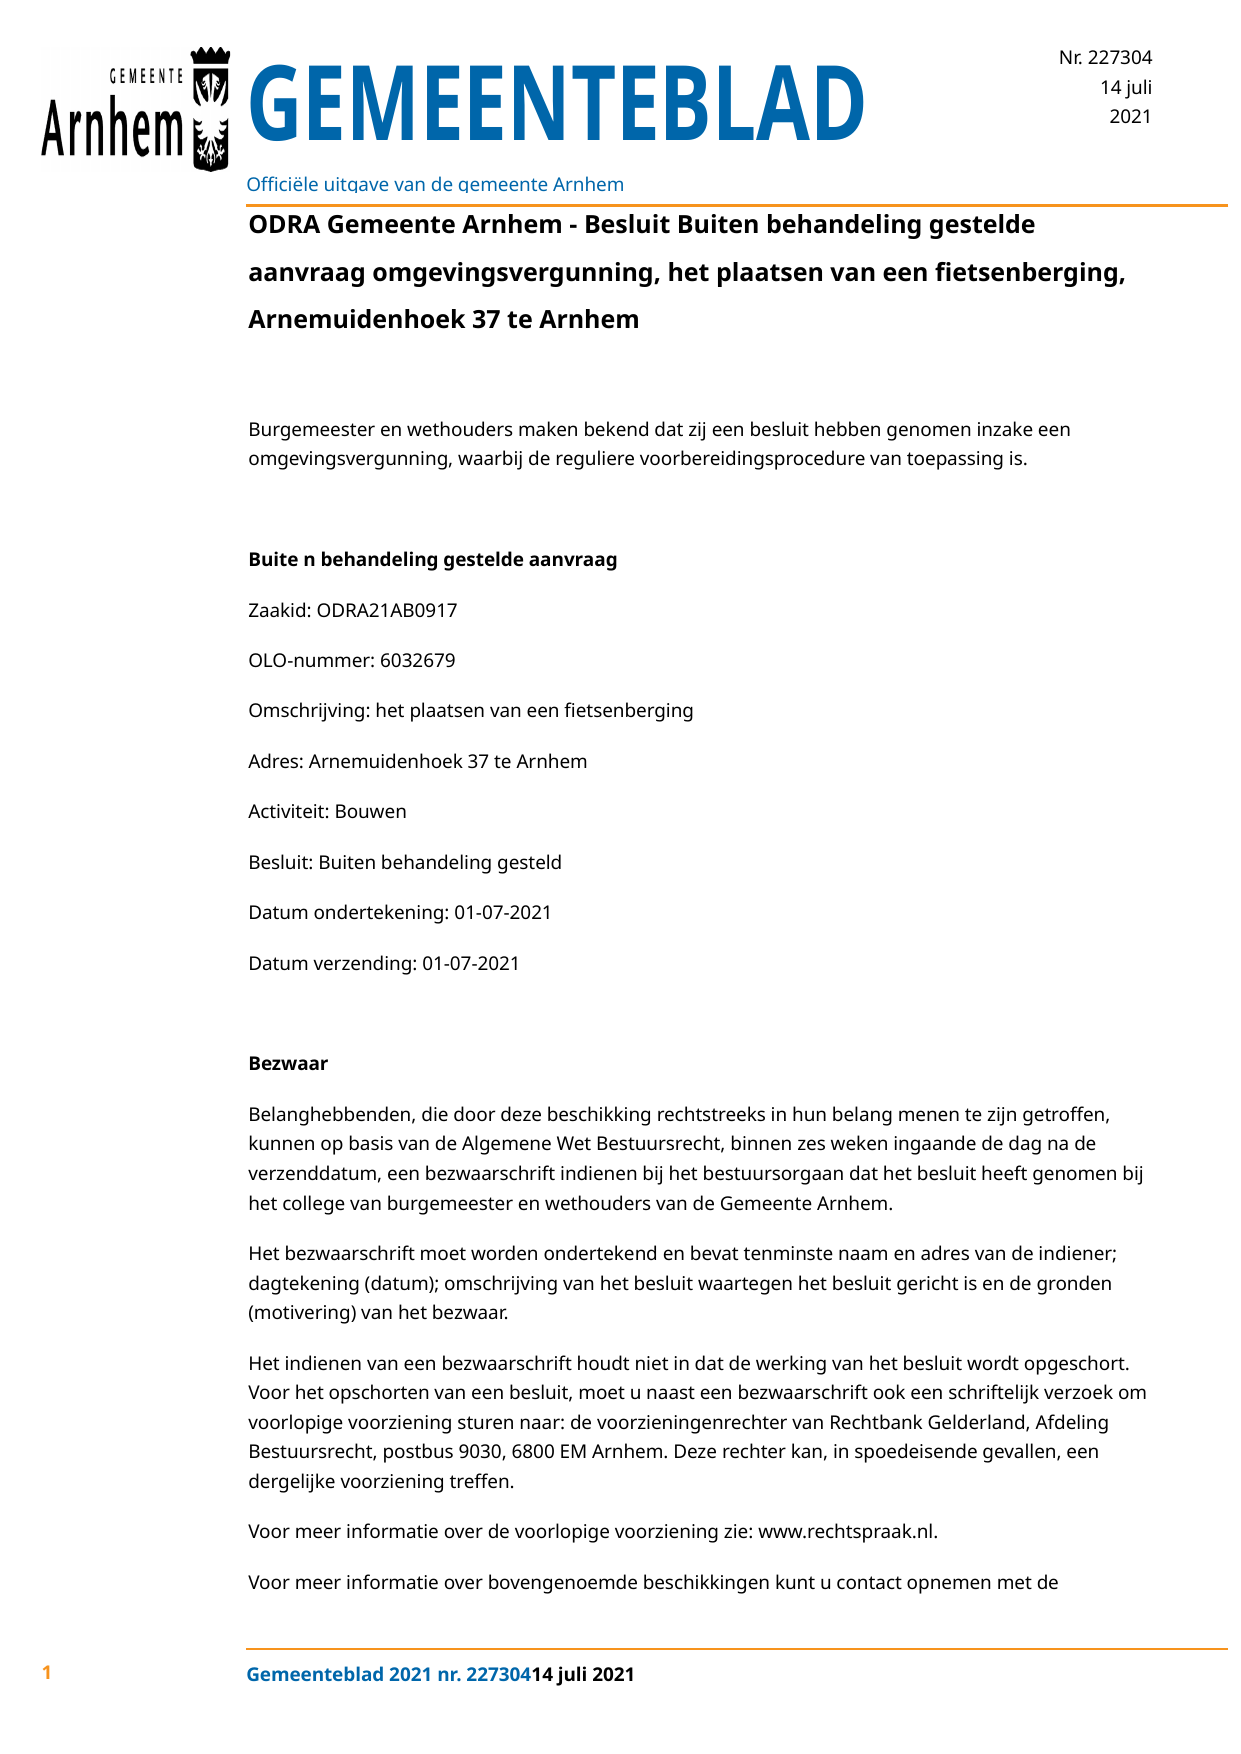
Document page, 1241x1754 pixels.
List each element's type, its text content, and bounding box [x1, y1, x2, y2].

text Activiteit: Bouwen [248, 798, 1152, 824]
text Omschrijving: het plaatsen van een fietsenberging [248, 698, 1152, 723]
text Voor meer informatie over bovengenoemde beschikkingen kunt u contact opnemen met de [248, 1569, 1152, 1594]
text Buite n behandeling gestelde aanvraag [248, 546, 1152, 572]
text Datum verzending: 01-07-2021 [248, 950, 1152, 975]
text Het bezwaarschrift moet worden ondertekend en bevat tenminste naam en adres van de indiener; dagtekening (datum); omschrijving van het besluit waartegen het besluit gericht is en de gronden (motivering) van het bezwaar. [248, 1240, 1152, 1325]
text Zaakid: ODRA21AB0917 [248, 597, 1152, 622]
text Belanghebbenden, die door deze beschikking rechtstreeks in hun belang menen te zijn getroffen, kunnen op basis van de Algemene Wet Bestuursrecht, binnen zes weken ingaande de dag na de verzenddatum, een bezwaarschrift indienen bij het bestuursorgaan dat het besluit heeft genomen bij het college van burgemeester en wethouders van de Gemeente Arnhem. [248, 1101, 1152, 1215]
text Datum ondertekening: 01-07-2021 [248, 899, 1152, 925]
picture [41, 47, 231, 172]
text Voor meer informatie over de voorlopige voorziening zie: www.rechtspraak.nl. [248, 1518, 1152, 1544]
text ODRA Gemeente Arnhem - Besluit Buiten behandeling gestelde aanvraag omgevingsvergunning, het plaatsen van een fietsenberging, Arnemuidenhoek 37 te Arnhem [248, 207, 1152, 336]
text Bezwaar [248, 1051, 1152, 1076]
text Besluit: Buiten behandeling gesteld [248, 849, 1152, 874]
text Adres: Arnemuidenhoek 37 te Arnhem [248, 748, 1152, 774]
text OLO-nummer: 6032679 [248, 647, 1152, 673]
text Burgemeester en wethouders maken bekend dat zij een besluit hebben genomen inzake een omgevingsvergunning, waarbij de reguliere voorbereidingsprocedure van toepassing is. [248, 416, 1152, 471]
text Het indienen van een bezwaarschrift houdt niet in dat de werking van het besluit wordt opgeschort. Voor het opschorten van een besluit, moet u naast een bezwaarschrift ook een schriftelijk verzoek om voorlopige voorziening sturen naar: de voorzieningenrechter van Rechtbank Gelderland, Afdeling Bestuursrecht, postbus 9030, 6800 EM Arnhem. Deze rechter kan, in spoedeisende gevallen, een dergelijke voorziening treffen. [248, 1350, 1152, 1494]
